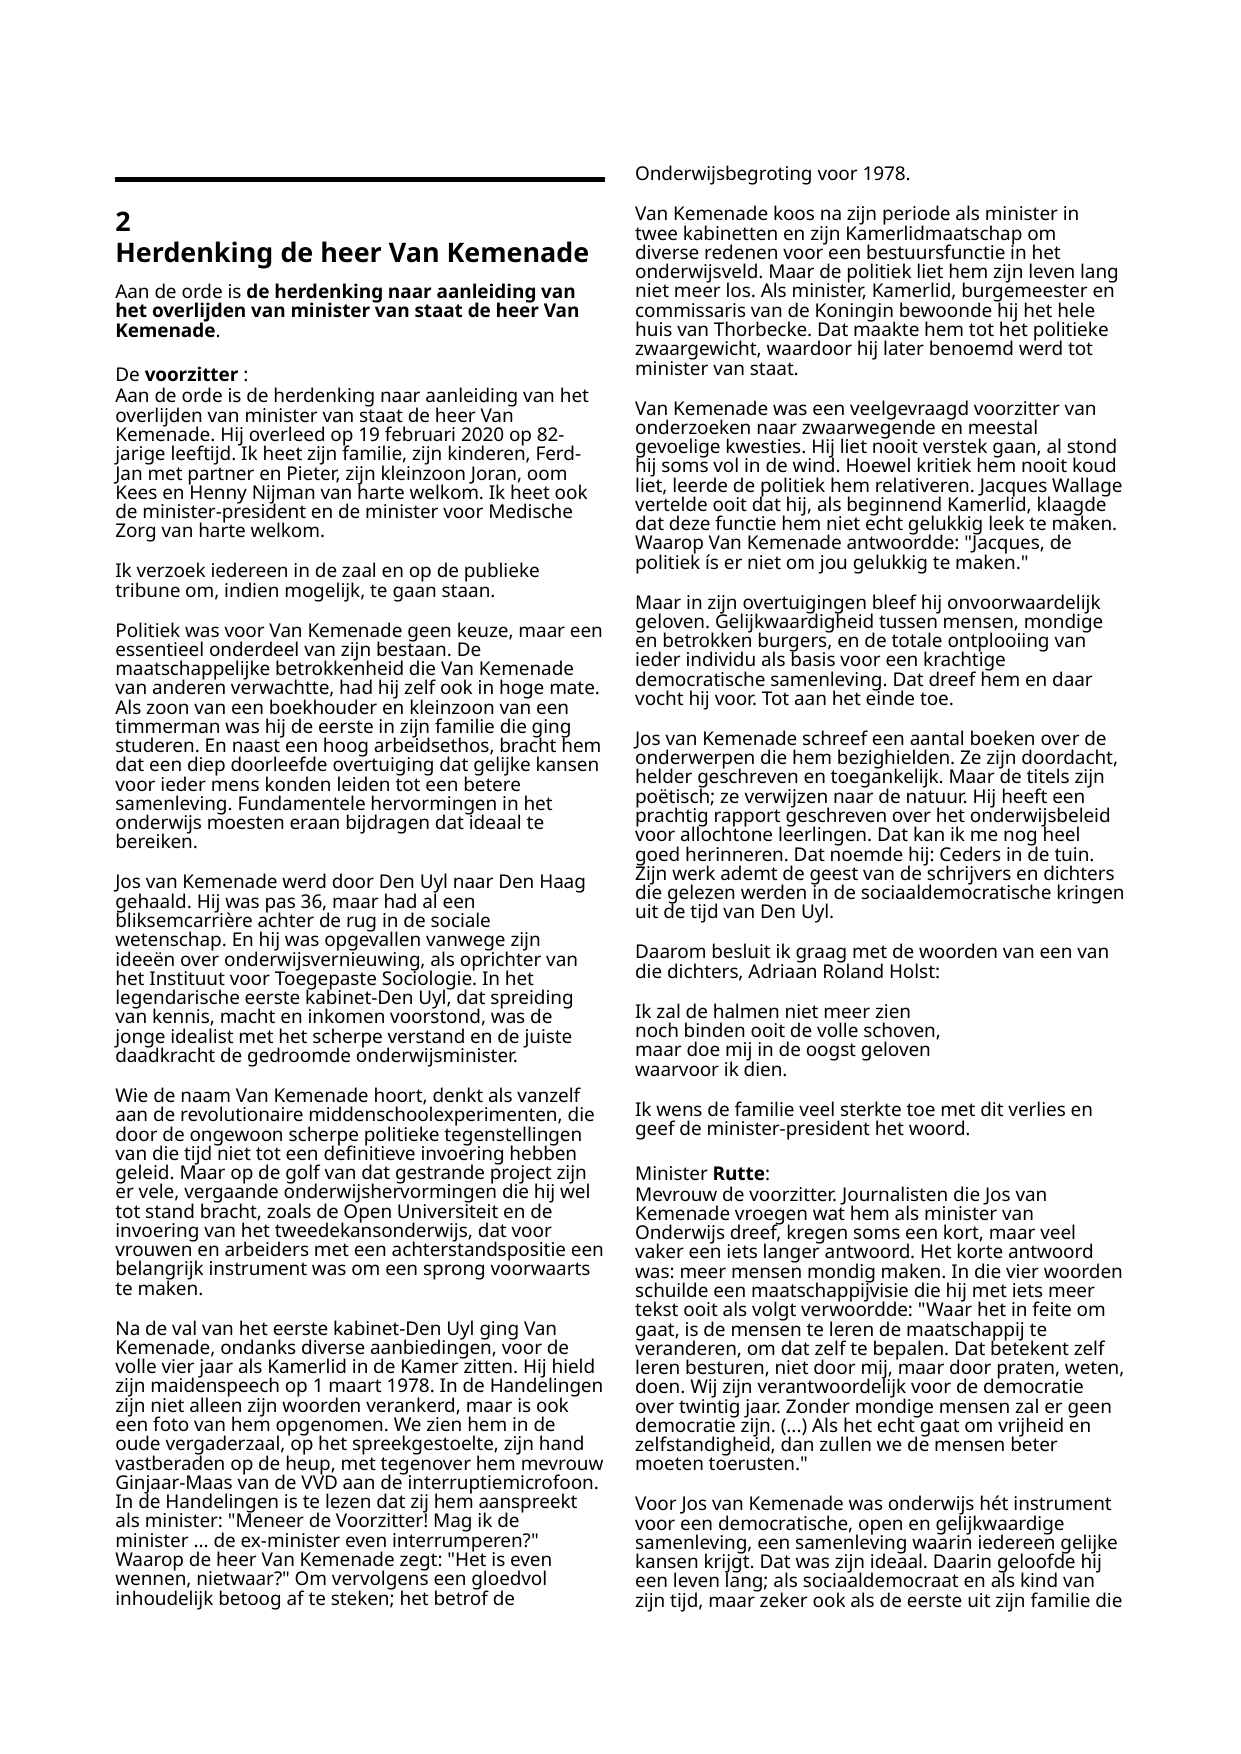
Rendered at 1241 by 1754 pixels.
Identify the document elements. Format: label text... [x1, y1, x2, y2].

text Aan de orde is de herdenking naar aanleiding van het overlijden van minister van staat de heer Van Kemenade. [115, 283, 605, 341]
text 2 [115, 203, 605, 239]
text Daarom besluit ik graag met de woorden van een van die dichters, Adriaan Roland Holst: [635, 943, 1125, 982]
text Voor Jos van Kemenade was onderwijs hét instrument voor een democratische, open en gelijkwaardige samenleving, een samenleving waarin iedereen gelijke kansen krijgt. Dat was zijn ideaal. Daarin geloofde hij een leven lang; als sociaaldemocraat en als kind van zijn tijd, maar zeker ook als de eerste uit zijn familie die [635, 1495, 1125, 1611]
text Ik zal de halmen niet meer zien [635, 1003, 1125, 1022]
text waarvoor ik dien. [635, 1061, 1125, 1080]
text Politiek was voor Van Kemenade geen keuze, maar een essentieel onderdeel van zijn bestaan. De maatschappelijke betrokkenheid die Van Kemenade van anderen verwachtte, had hij zelf ook in hoge mate. Als zoon van een boekhouder en kleinzoon van een timmerman was hij de eerste in zijn familie die ging studeren. En naast een hoog arbeidsethos, bracht hem dat een diep doorleefde overtuiging dat gelijke kansen voor ieder mens konden leiden tot een betere samenleving. Fundamentele hervormingen in het onderwijs moesten eraan bijdragen dat ideaal te bereiken. [115, 622, 605, 853]
text maar doe mij in de oogst geloven [635, 1041, 1125, 1061]
text Aan de orde is de herdenking naar aanleiding van het overlijden van minister van staat de heer Van Kemenade. Hij overleed op 19 februari 2020 op 82-jarige leeftijd. Ik heet zijn familie, zijn kinderen, Ferd-Jan met partner en Pieter, zijn kleinzoon Joran, oom Kees en Henny Nijman van harte welkom. Ik heet ook de minister-president en de minister voor Medische Zorg van harte welkom. [115, 387, 605, 542]
text Maar in zijn overtuigingen bleef hij onvoorwaardelijk geloven. Gelijkwaardigheid tussen mensen, mondige en betrokken burgers, en de totale ontplooiing van ieder individu als basis voor een krachtige democratische samenleving. Dat dreef hem en daar vocht hij voor. Tot aan het einde toe. [635, 594, 1125, 709]
text Van Kemenade was een veelgevraagd voorzitter van onderzoeken naar zwaarwegende en meestal gevoelige kwesties. Hij liet nooit verstek gaan, al stond hij soms vol in de wind. Hoewel kritiek hem nooit koud liet, leerde de politiek hem relativeren. Jacques Wallage vertelde ooit dat hij, als beginnend Kamerlid, klaagde dat deze functie hem niet echt gelukkig leek te maken. Waarop Van Kemenade antwoordde: "Jacques, de politiek ís er niet om jou gelukkig te maken." [635, 399, 1125, 573]
text Ik verzoek iedereen in de zaal en op de publieke tribune om, indien mogelijk, te gaan staan. [115, 562, 605, 601]
text Na de val van het eerste kabinet-Den Uyl ging Van Kemenade, ondanks diverse aanbiedingen, voor de volle vier jaar als Kamerlid in de Kamer zitten. Hij hield zijn maidenspeech op 1 maart 1978. In de Handelingen zijn niet alleen zijn woorden verankerd, maar is ook een foto van hem opgenomen. We zien hem in de oude vergaderzaal, op het spreekgestoelte, zijn hand vastberaden op de heup, met tegenover hem mevrouw Ginjaar-Maas van de VVD aan de interruptiemicrofoon. In de Handelingen is te lezen dat zij hem aanspreekt als minister: "Meneer de Voorzitter! Mag ik de minister ... de ex-minister even interrumperen?" Waarop de heer Van Kemenade zegt: "Het is even wennen, nietwaar?" Om vervolgens een gloedvol inhoudelijk betoog af te steken; het betrof de [115, 1320, 605, 1609]
text Wie de naam Van Kemenade hoort, denkt als vanzelf aan de revolutionaire middenschoolexperimenten, die door de ongewoon scherpe politieke tegenstellingen van die tijd niet tot een definitieve invoering hebben geleid. Maar op de golf van dat gestrande project zijn er vele, vergaande onderwijshervormingen die hij wel tot stand bracht, zoals de Open Universiteit en de invoering van het tweedekansonderwijs, dat voor vrouwen en arbeiders met een achterstandspositie een belangrijk instrument was om een sprong voorwaarts te maken. [115, 1087, 605, 1299]
text Ik wens de familie veel sterkte toe met dit verlies en geef de minister-president het woord. [635, 1101, 1125, 1139]
text Minister Rutte: [635, 1160, 1125, 1186]
text Mevrouw de voorzitter. Journalisten die Jos van Kemenade vroegen wat hem als minister van Onderwijs dreef, kregen soms een kort, maar veel vaker een iets langer antwoord. Het korte antwoord was: meer mensen mondig maken. In die vier woorden schuilde een maatschappijvisie die hij met iets meer tekst ooit als volgt verwoordde: "Waar het in feite om gaat, is de mensen te leren de maatschappij te veranderen, om dat zelf te bepalen. Dat betekent zelf leren besturen, niet door mij, maar door praten, weten, doen. Wij zijn verantwoordelijk voor de democratie over twintig jaar. Zonder mondige mensen zal er geen democratie zijn. (...) Als het echt gaat om vrijheid en zelfstandigheid, dan zullen we de mensen beter moeten toerusten." [635, 1186, 1125, 1475]
text Jos van Kemenade schreef een aantal boeken over de onderwerpen die hem bezighielden. Ze zijn doordacht, helder geschreven en toegankelijk. Maar de titels zijn poëtisch; ze verwijzen naar de natuur. Hij heeft een prachtig rapport geschreven over het onderwijsbeleid voor allochtone leerlingen. Dat kan ik me nog heel goed herinneren. Dat noemde hij: Ceders in de tuin. Zijn werk ademt de geest van de schrijvers en dichters die gelezen werden in de sociaaldemocratische kringen uit de tijd van Den Uyl. [635, 730, 1125, 923]
text Van Kemenade koos na zijn periode als minister in twee kabinetten en zijn Kamerlidmaatschap om diverse redenen voor een bestuursfunctie in het onderwijsveld. Maar de politiek liet hem zijn leven lang niet meer los. Als minister, Kamerlid, burgemeester en commissaris van de Koningin bewoonde hij het hele huis van Thorbecke. Dat maakte hem tot het politieke zwaargewicht, waardoor hij later benoemd werd tot minister van staat. [635, 205, 1125, 379]
text Onderwijsbegroting voor 1978. [635, 165, 1125, 184]
text Jos van Kemenade werd door Den Uyl naar Den Haag gehaald. Hij was pas 36, maar had al een bliksemcarrière achter de rug in de sociale wetenschap. En hij was opgevallen vanwege zijn ideeën over onderwijsvernieuwing, als oprichter van het Instituut voor Toegepaste Sociologie. In het legendarische eerste kabinet-Den Uyl, dat spreiding van kennis, macht en inkomen voorstond, was de jonge idealist met het scherpe verstand en de juiste daadkracht de gedroomde onderwijsminister. [115, 873, 605, 1066]
text Herdenking de heer Van Kemenade [115, 239, 605, 283]
text De voorzitter : [115, 362, 605, 387]
text noch binden ooit de volle schoven, [635, 1022, 1125, 1041]
